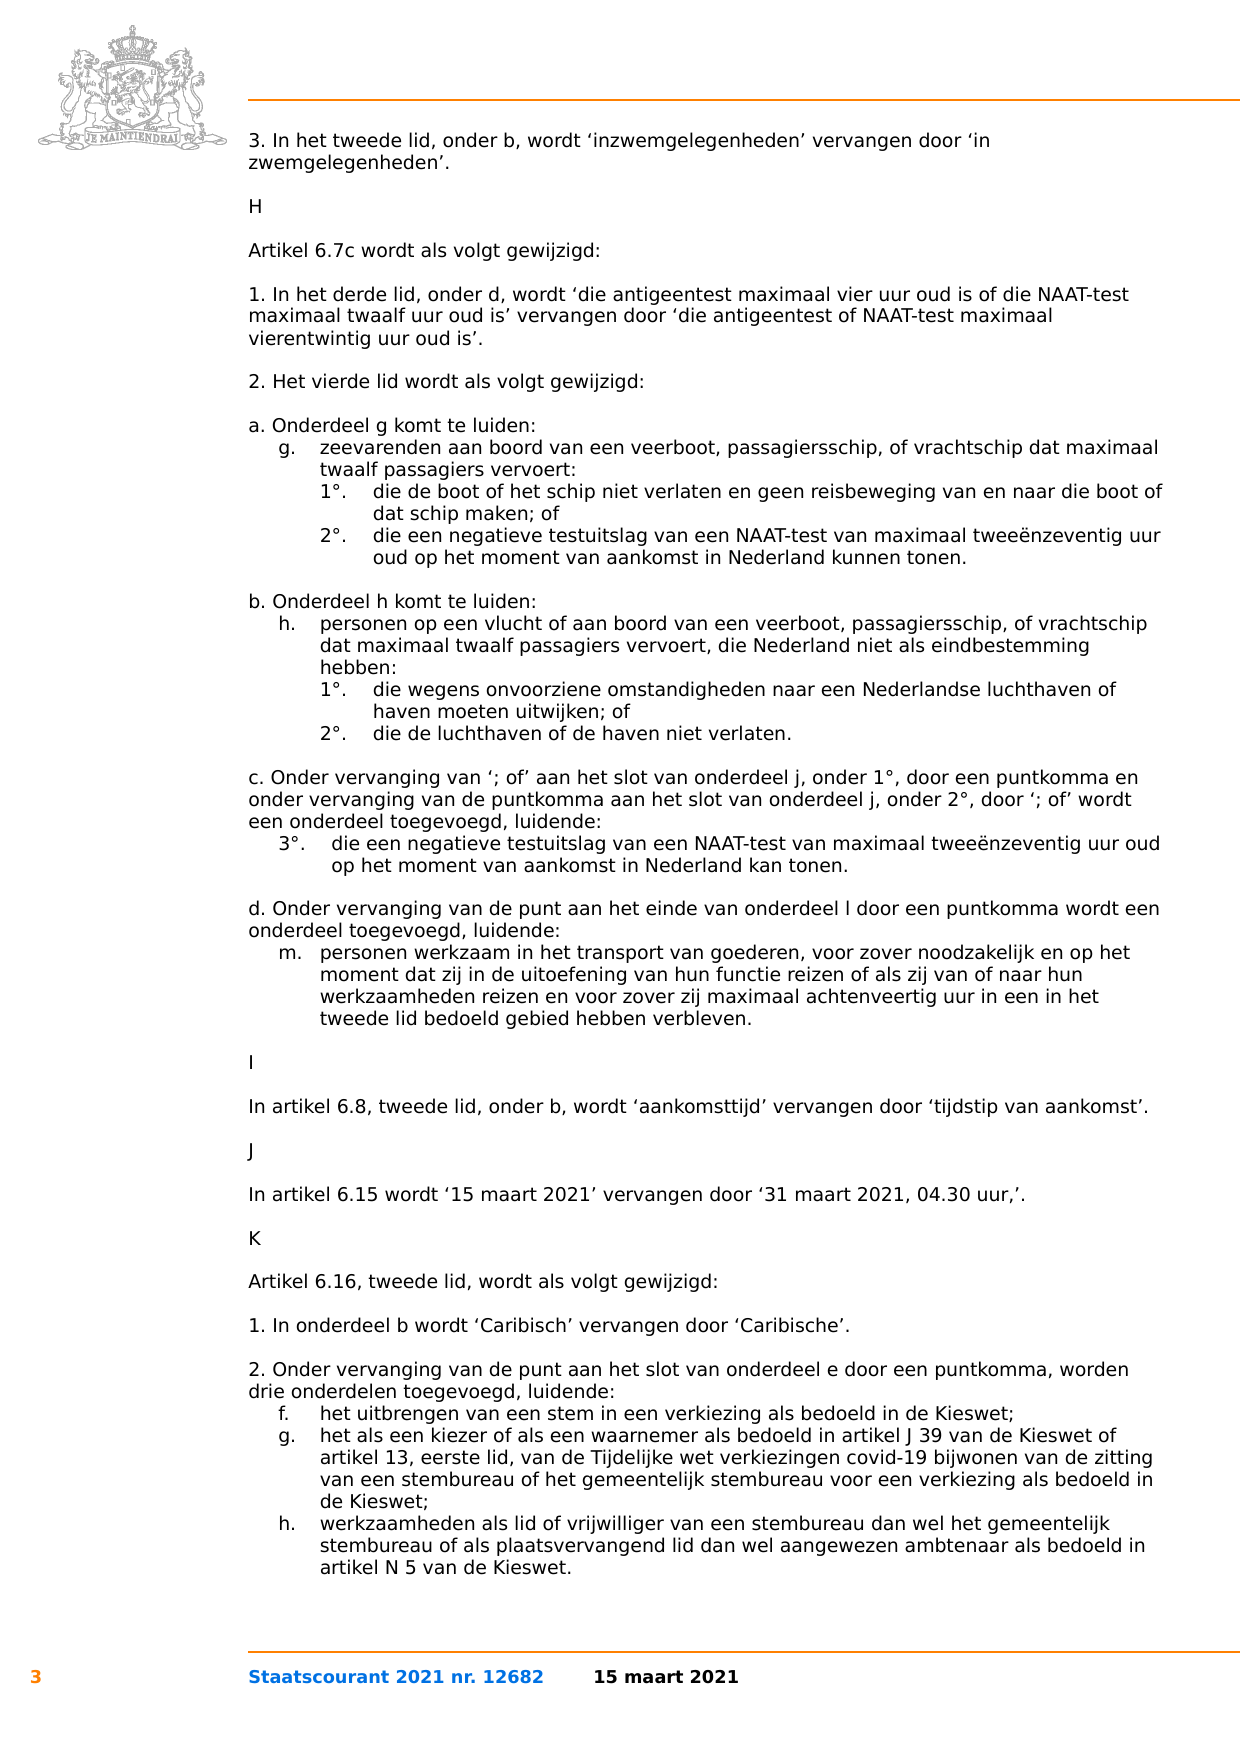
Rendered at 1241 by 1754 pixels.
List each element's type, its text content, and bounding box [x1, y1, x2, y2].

text h. werkzaamheden als lid of vrijwilliger van een stembureau dan wel het gemeentelijk stembureau of als plaatsvervangend lid dan wel aangewezen ambtenaar als bedoeld in artikel N 5 van de Kieswet. [278, 1513, 1163, 1579]
text Artikel 6.16, tweede lid, wordt als volgt gewijzigd: [248, 1271, 1163, 1293]
text In artikel 6.15 wordt ‘15 maart 2021’ vervangen door ‘31 maart 2021, 04.30 uur,’. [248, 1184, 1163, 1206]
text 2°. die de luchthaven of de haven niet verlaten. [319, 723, 1163, 745]
picture [38, 25, 227, 150]
text 1°. die de boot of het schip niet verlaten en geen reisbeweging van en naar die boot of dat schip maken; of [319, 481, 1163, 525]
text m. personen werkzaam in het transport van goederen, voor zover noodzakelijk en op het moment dat zij in de uitoefening van hun functie reizen of als zij van of naar hun werkzaamheden reizen en voor zover zij maximaal achtenveertig uur in een in het tweede lid bedoeld gebied hebben verbleven. [278, 942, 1163, 1030]
text g. zeevarenden aan boord van een veerboot, passagiersschip, of vrachtschip dat maximaal twaalf passagiers vervoert: [278, 437, 1163, 481]
text J [248, 1140, 1163, 1162]
text d. Onder vervanging van de punt aan het einde van onderdeel l door een puntkomma wordt een onderdeel toegevoegd, luidende: [248, 898, 1163, 942]
text 1. In onderdeel b wordt ‘Caribisch’ vervangen door ‘Caribische’. [248, 1315, 1163, 1337]
text g. het als een kiezer of als een waarnemer als bedoeld in artikel J 39 van de Kieswet of artikel 13, eerste lid, van de Tijdelijke wet verkiezingen covid-19 bijwonen van de zitting van een stembureau of het gemeentelijk stembureau voor een verkiezing als bedoeld in de Kieswet; [278, 1425, 1163, 1513]
text Artikel 6.7c wordt als volgt gewijzigd: [248, 239, 1163, 262]
text h. personen op een vlucht of aan boord van een veerboot, passagiersschip, of vrachtschip dat maximaal twaalf passagiers vervoert, die Nederland niet als eindbestemming hebben: [278, 613, 1163, 679]
text I [248, 1052, 1163, 1074]
text 3. In het tweede lid, onder b, wordt ‘inzwemgelegenheden’ vervangen door ‘in zwemgelegenheden’. [248, 130, 1163, 174]
text f. het uitbrengen van een stem in een verkiezing als bedoeld in de Kieswet; [278, 1403, 1163, 1425]
text 1. In het derde lid, onder d, wordt ‘die antigeentest maximaal vier uur oud is of die NAAT-test maximaal twaalf uur oud is’ vervangen door ‘die antigeentest of NAAT-test maximaal vierentwintig uur oud is’. [248, 283, 1163, 349]
text K [248, 1227, 1163, 1249]
text 2. Onder vervanging van de punt aan het slot van onderdeel e door een puntkomma, worden drie onderdelen toegevoegd, luidende: [248, 1359, 1163, 1403]
text c. Onder vervanging van ‘; of’ aan het slot van onderdeel j, onder 1°, door een puntkomma en onder vervanging van de puntkomma aan het slot van onderdeel j, onder 2°, door ‘; of’ wordt een onderdeel toegevoegd, luidende: [248, 767, 1163, 832]
text In artikel 6.8, tweede lid, onder b, wordt ‘aankomsttijd’ vervangen door ‘tijdstip van aankomst’. [248, 1096, 1163, 1118]
text 1°. die wegens onvoorziene omstandigheden naar een Nederlandse luchthaven of haven moeten uitwijken; of [319, 679, 1163, 723]
text 3°. die een negatieve testuitslag van een NAAT-test van maximaal tweeënzeventig uur oud op het moment van aankomst in Nederland kan tonen. [278, 832, 1163, 876]
text H [248, 196, 1163, 218]
text 2°. die een negatieve testuitslag van een NAAT-test van maximaal tweeënzeventig uur oud op het moment van aankomst in Nederland kunnen tonen. [319, 525, 1163, 569]
text 2. Het vierde lid wordt als volgt gewijzigd: [248, 371, 1163, 393]
text a. Onderdeel g komt te luiden: [248, 415, 1163, 437]
text b. Onderdeel h komt te luiden: [248, 591, 1163, 613]
